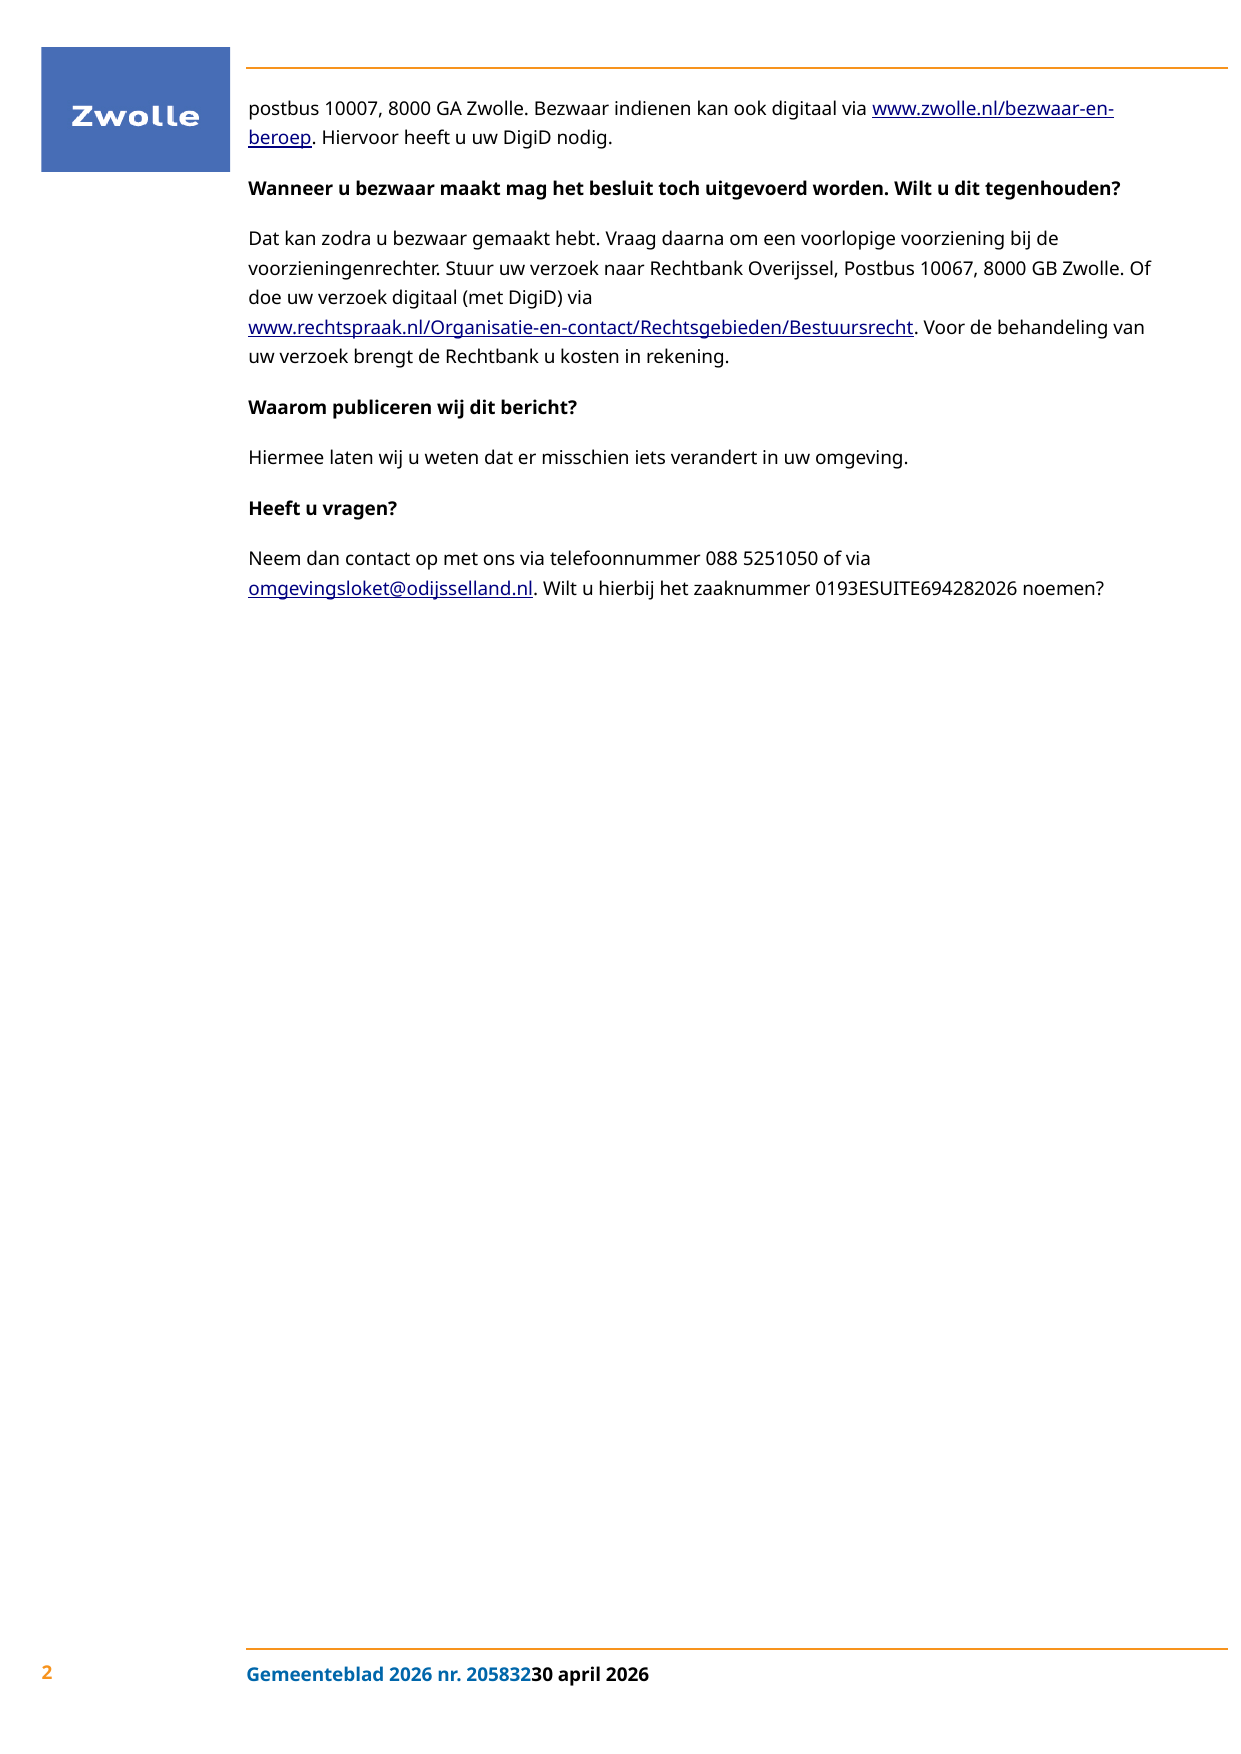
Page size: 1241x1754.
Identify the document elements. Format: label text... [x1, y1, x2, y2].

text Heeft u vragen? [248, 495, 1152, 521]
text Dat kan zodra u bezwaar gemaakt hebt. Vraag daarna om een voorlopige voorziening bij de voorzieningenrechter. Stuur uw verzoek naar Rechtbank Overijssel, Postbus 10067, 8000 GB Zwolle. Of doe uw verzoek digitaal (met DigiD) via www.rechtspraak.nl/Organisatie-en-contact/Rechtsgebieden/Bestuursrecht. Voor de behandeling van uw verzoek brengt de Rechtbank u kosten in rekening. [248, 225, 1152, 369]
text postbus 10007, 8000 GA Zwolle. Bezwaar indienen kan ook digitaal via www.zwolle.nl/bezwaar-en-beroep. Hiervoor heeft u uw DigiD nodig. [248, 95, 1152, 150]
picture [41, 47, 231, 172]
text Waarom publiceren wij dit bericht? [248, 394, 1152, 420]
text Hiermee laten wij u weten dat er misschien iets verandert in uw omgeving. [248, 444, 1152, 470]
text Neem dan contact op met ons via telefoonnummer 088 5251050 of via omgevingsloket@odijsselland.nl. Wilt u hierbij het zaaknummer 0193ESUITE694282026 noemen? [248, 545, 1152, 601]
text Wanneer u bezwaar maakt mag het besluit toch uitgevoerd worden. Wilt u dit tegenhouden? [248, 175, 1152, 201]
